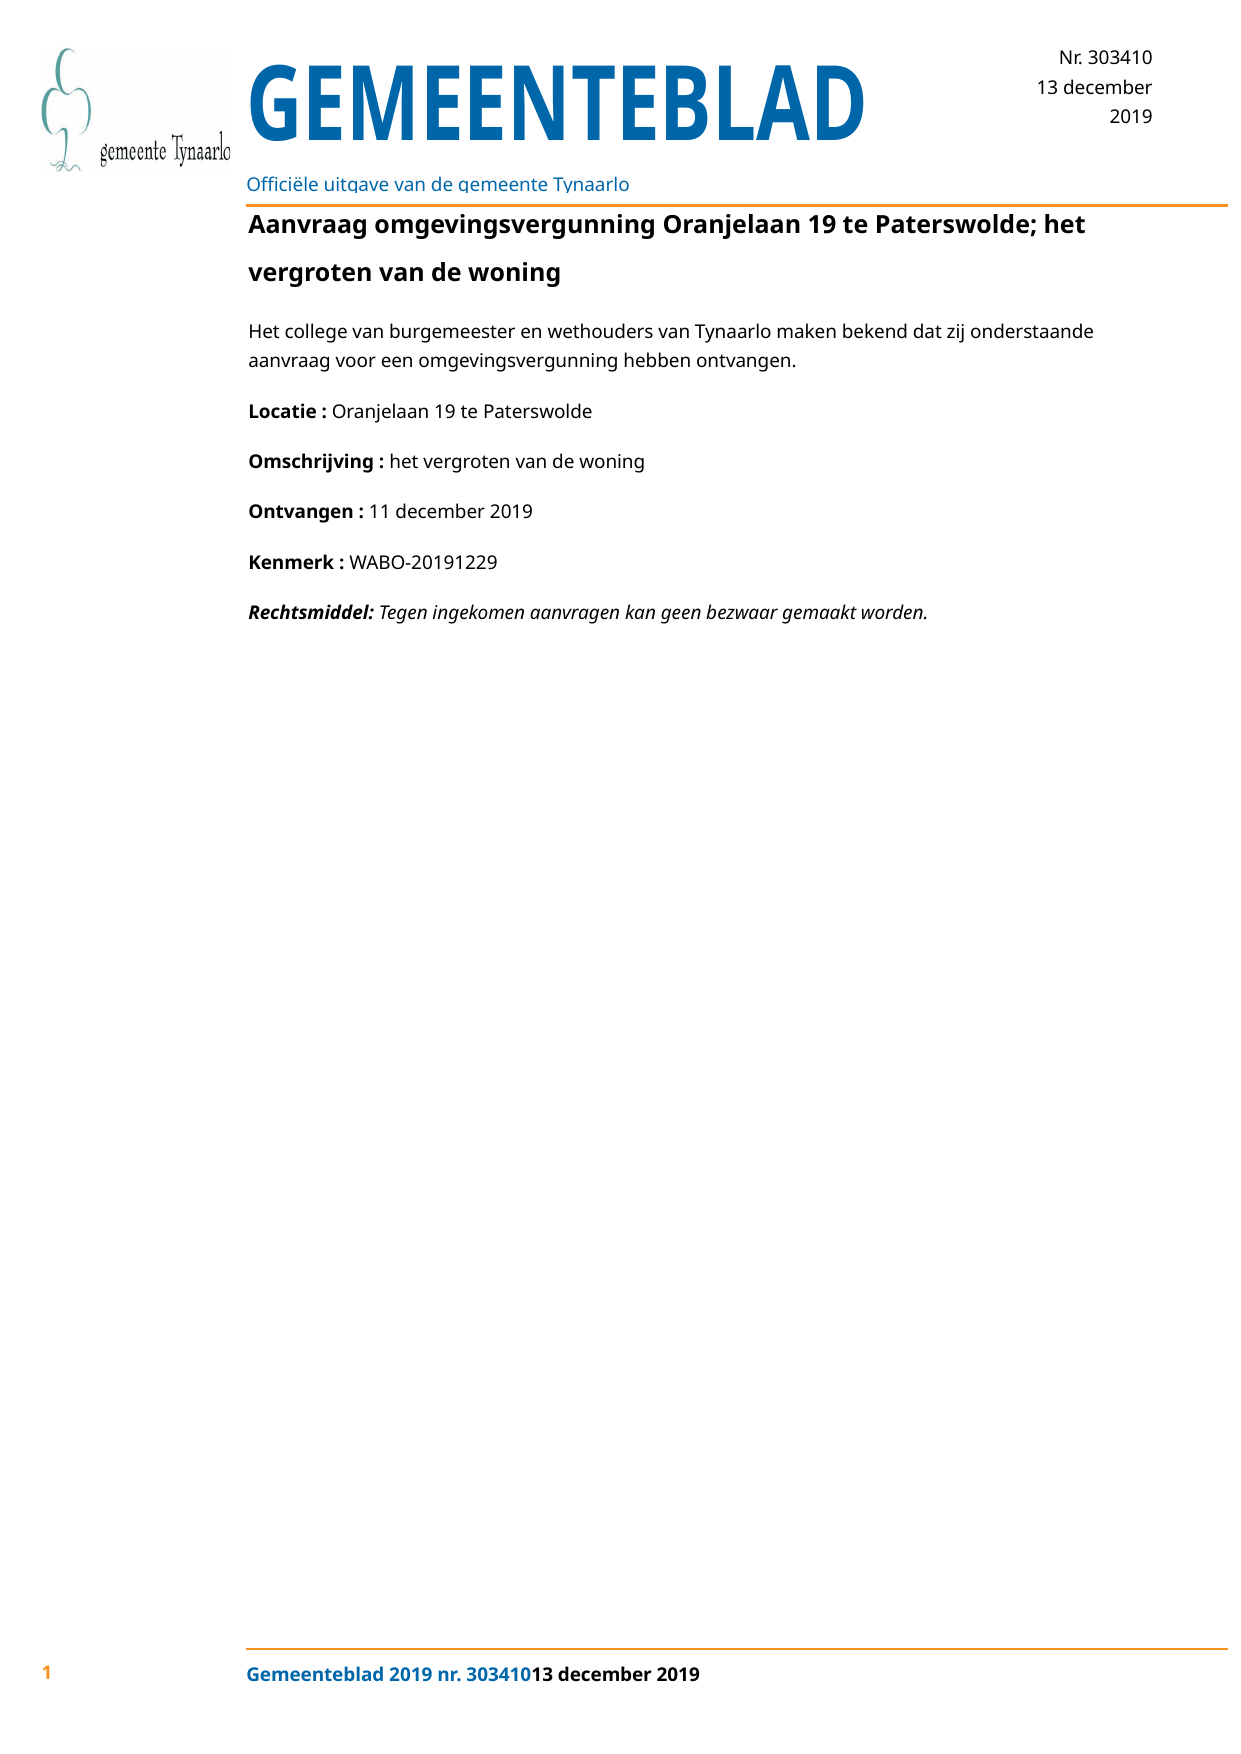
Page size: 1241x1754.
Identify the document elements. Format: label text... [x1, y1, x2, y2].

text Rechtsmiddel: Tegen ingekomen aanvragen kan geen bezwaar gemaakt worden. [248, 599, 1152, 625]
picture [41, 47, 231, 172]
text Het college van burgemeester en wethouders van Tynaarlo maken bekend dat zij onderstaande aanvraag voor een omgevingsvergunning hebben ontvangen. [248, 318, 1152, 373]
text Ontvangen : 11 december 2019 [248, 499, 1152, 524]
text Aanvraag omgevingsvergunning Oranjelaan 19 te Paterswolde; het vergroten van de woning [248, 207, 1152, 288]
text Kenmerk : WABO-20191229 [248, 549, 1152, 575]
text Omschrijving : het vergroten van de woning [248, 448, 1152, 474]
text Locatie : Oranjelaan 19 te Paterswolde [248, 398, 1152, 424]
